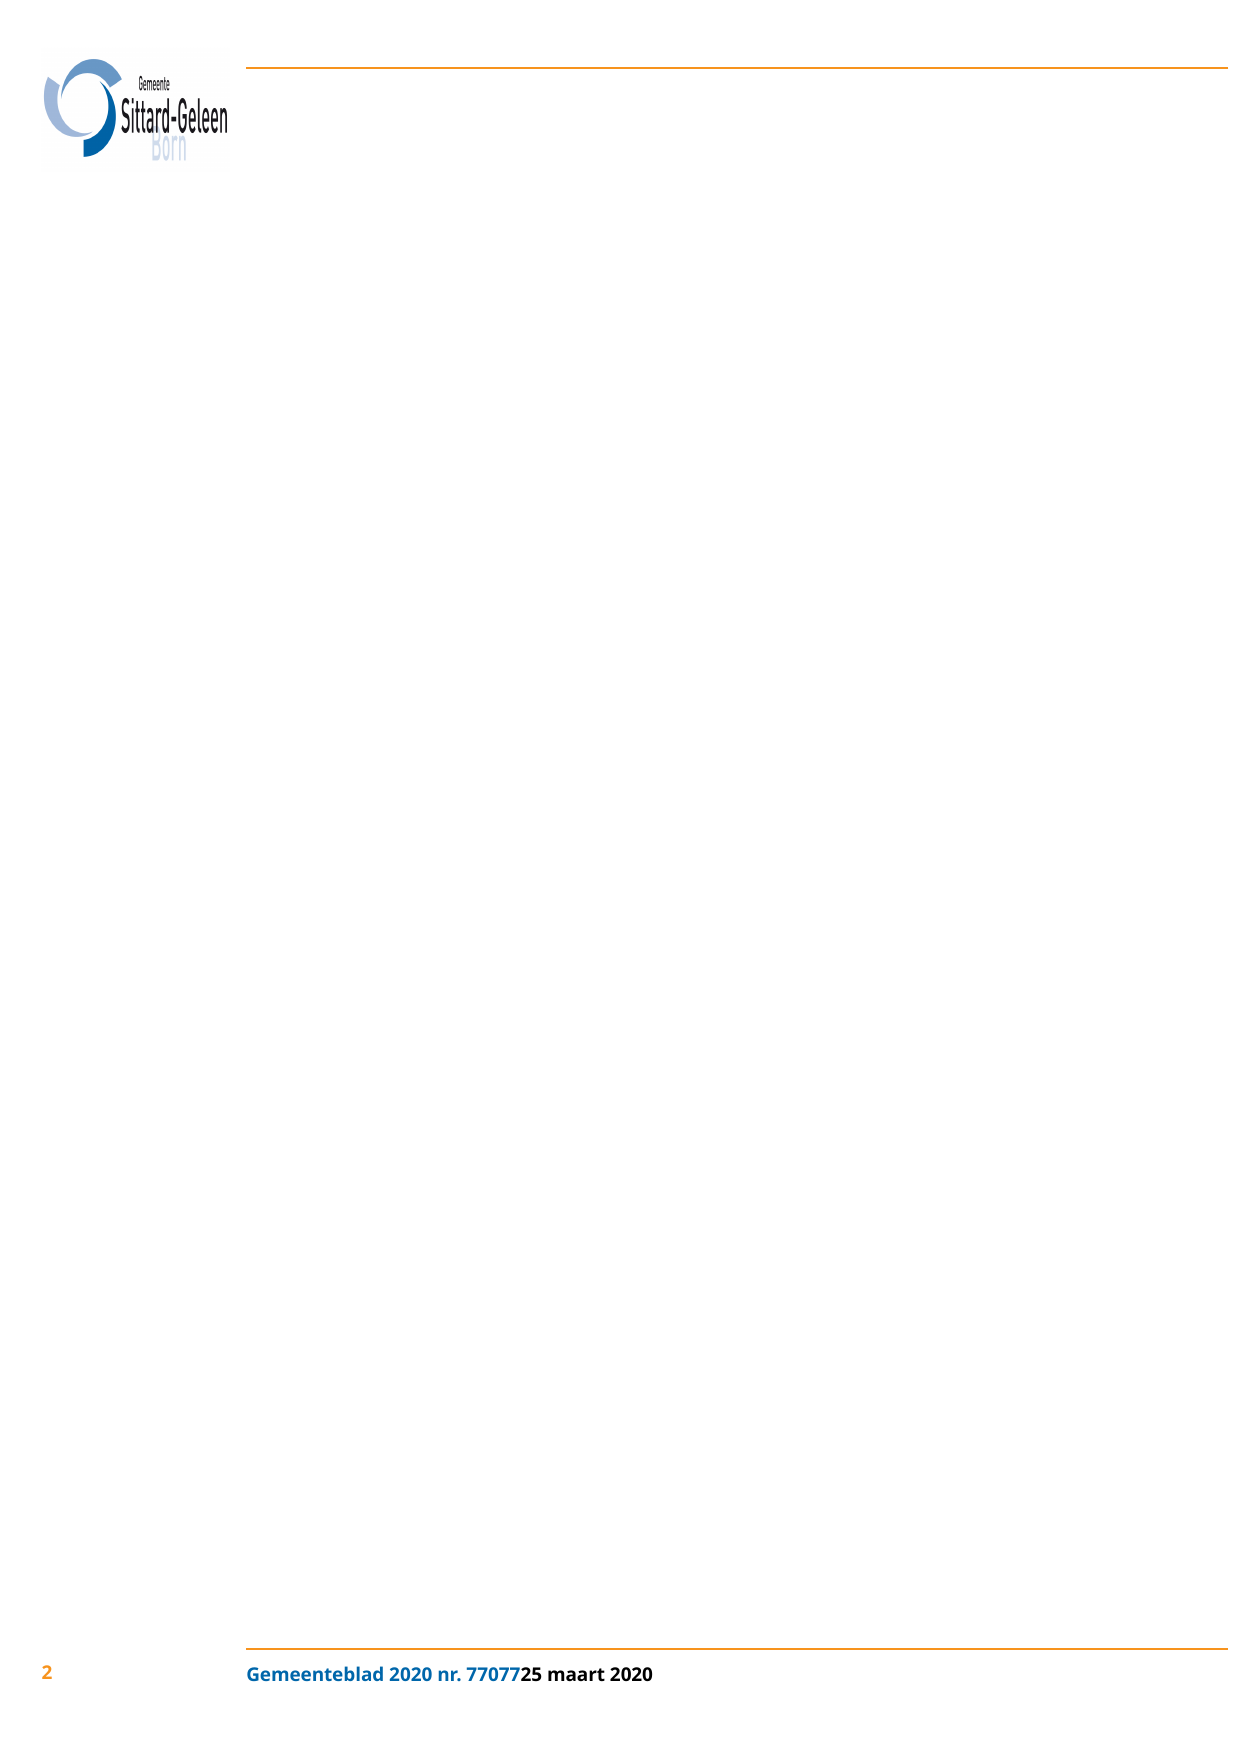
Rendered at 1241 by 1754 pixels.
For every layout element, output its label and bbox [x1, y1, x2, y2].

picture [41, 47, 231, 172]
